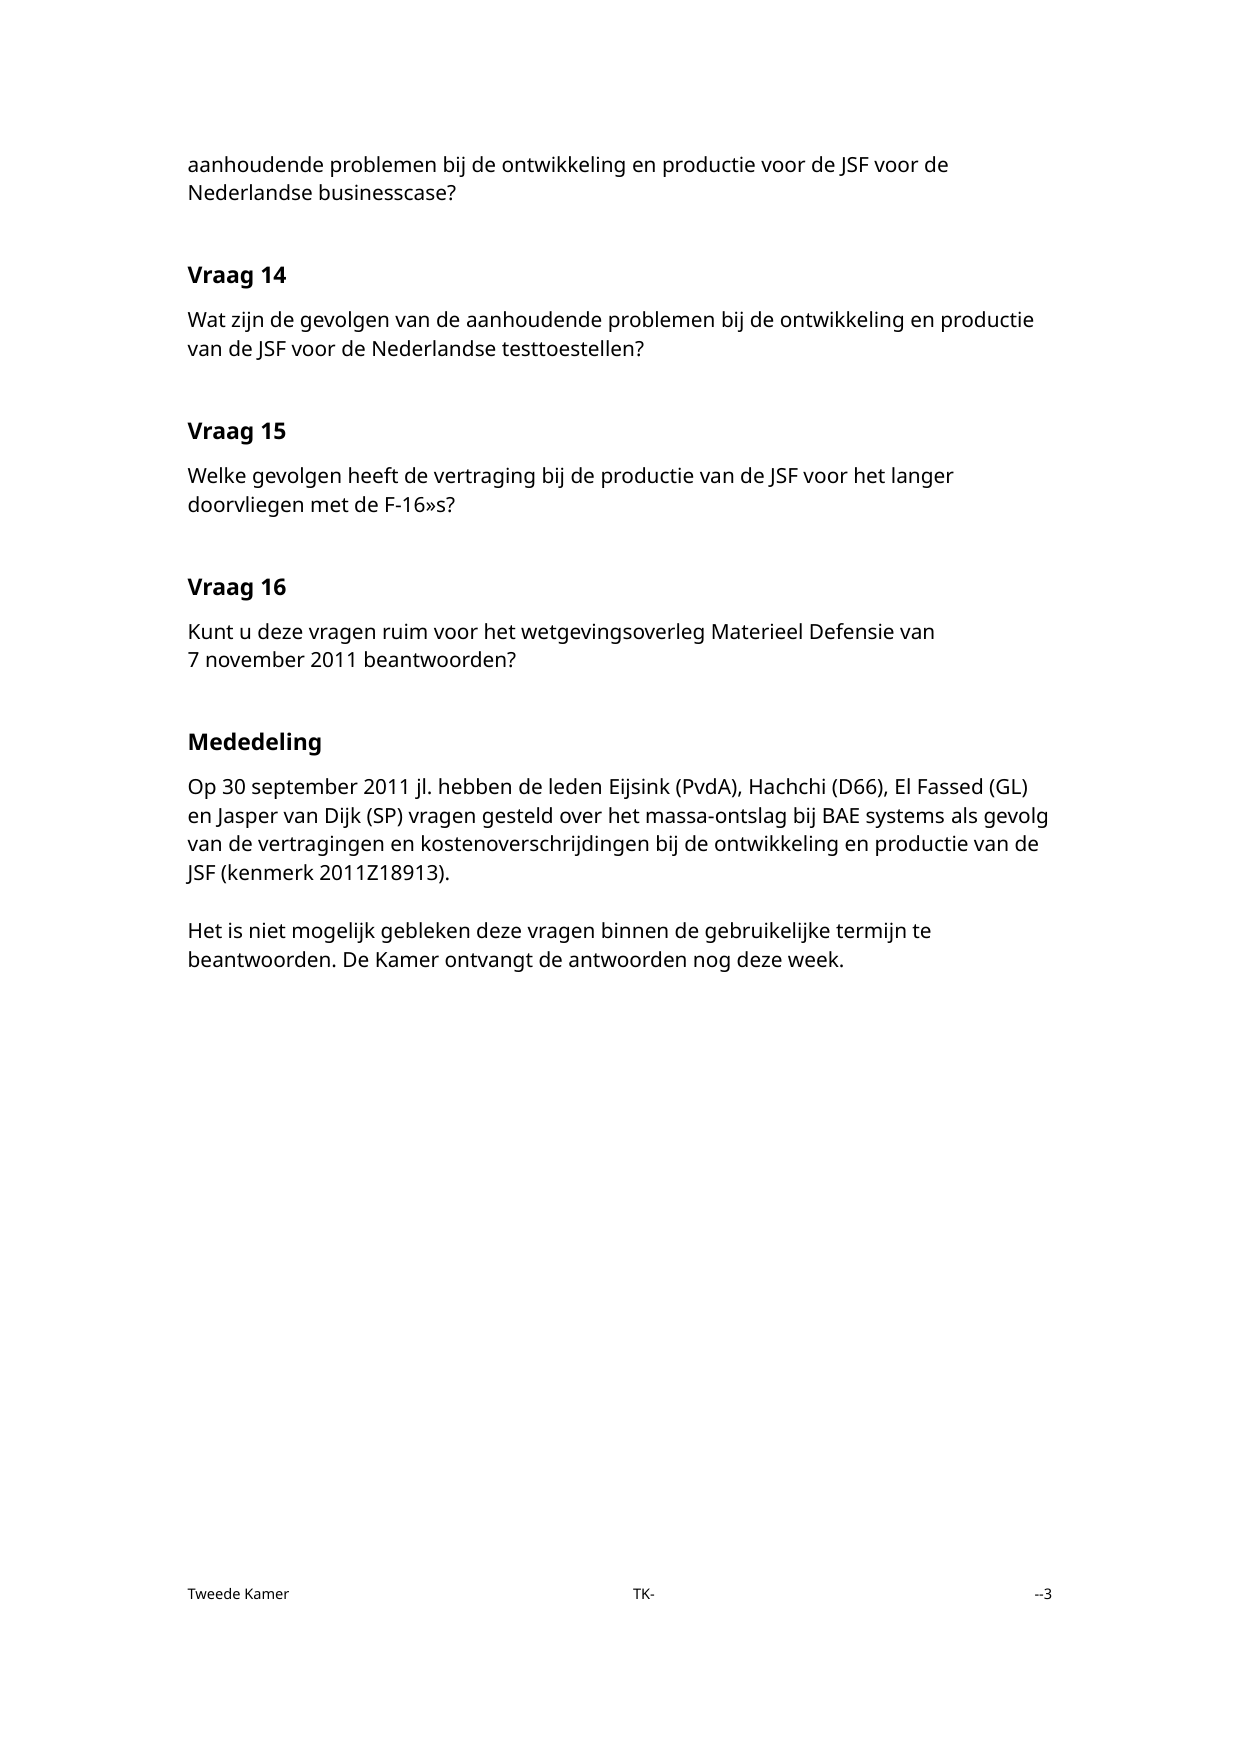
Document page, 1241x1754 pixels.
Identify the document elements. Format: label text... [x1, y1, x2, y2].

subtitle Vraag 16 [187, 571, 1053, 602]
subtitle Vraag 14 [187, 259, 1053, 291]
text Welke gevolgen heeft de vertraging bij de productie van de JSF voor het langer doorvliegen met de F-16»s? [187, 461, 1053, 518]
text Op 30 september 2011 jl. hebben de leden Eijsink (PvdA), Hachchi (D66), El Fassed (GL) en Jasper van Dijk (SP) vragen gesteld over het massa-ontslag bij BAE systems als gevolg van de vertragingen en kostenoverschrijdingen bij de ontwikkeling en productie van de JSF (kenmerk 2011Z18913). [187, 772, 1053, 886]
subtitle Vraag 15 [187, 415, 1053, 446]
text Het is niet mogelijk gebleken deze vragen binnen de gebruikelijke termijn te beantwoorden. De Kamer ontvangt de antwoorden nog deze week. [187, 916, 1053, 973]
subtitle Mededeling [187, 726, 1053, 757]
text Kunt u deze vragen ruim voor het wetgevingsoverleg Materieel Defensie van 7 november 2011 beantwoorden? [187, 617, 1053, 674]
text aanhoudende problemen bij de ontwikkeling en productie voor de JSF voor de Nederlandse businesscase? [187, 150, 1053, 207]
text Wat zijn de gevolgen van de aanhoudende problemen bij de ontwikkeling en productie van de JSF voor de Nederlandse testtoestellen? [187, 306, 1053, 362]
